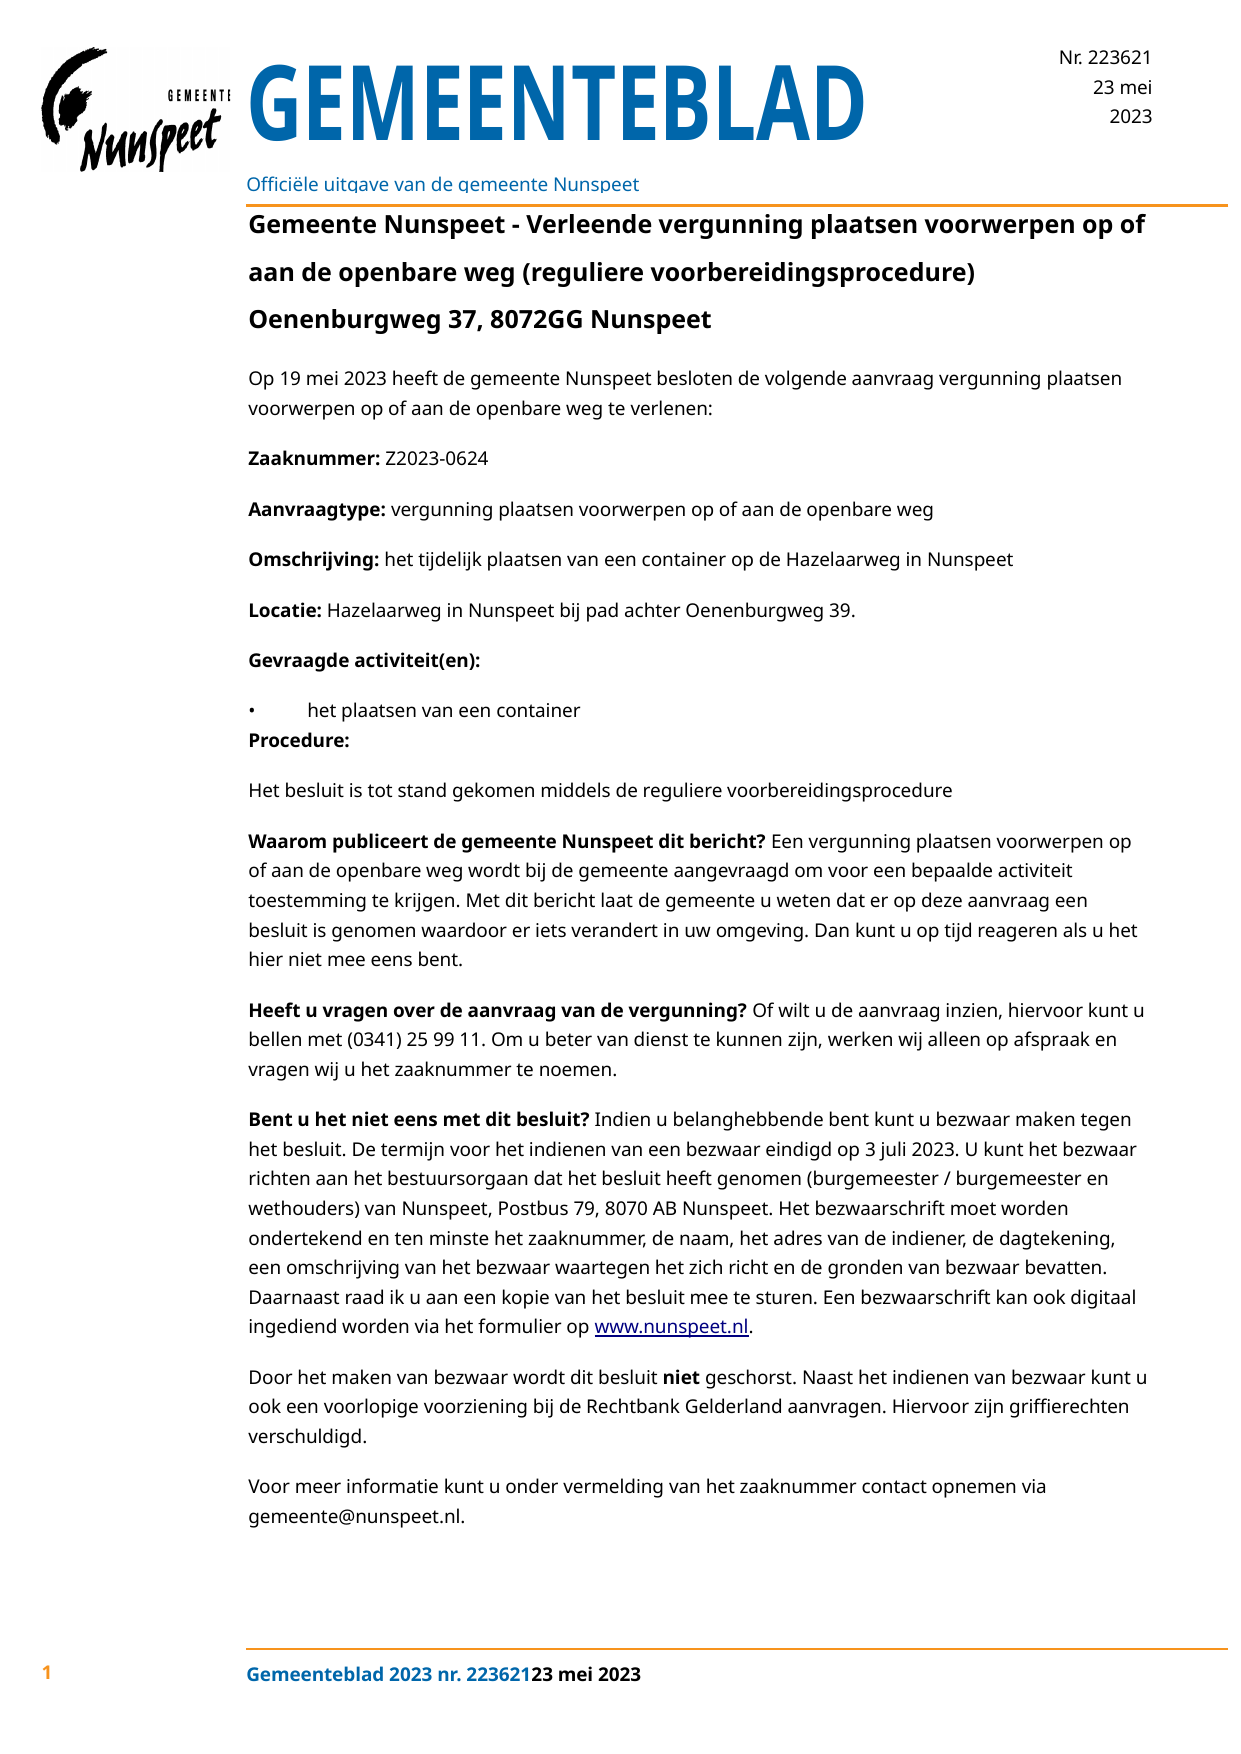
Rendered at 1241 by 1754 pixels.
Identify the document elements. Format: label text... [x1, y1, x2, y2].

text Gemeente Nunspeet - Verleende vergunning plaatsen voorwerpen op of aan de openbare weg (reguliere voorbereidingsprocedure) Oenenburgweg 37, 8072GG Nunspeet [248, 207, 1152, 336]
text Waarom publiceert de gemeente Nunspeet dit bericht? Een vergunning plaatsen voorwerpen op of aan de openbare weg wordt bij de gemeente aangevraagd om voor een bepaalde activiteit toestemming te krijgen. Met dit bericht laat de gemeente u weten dat er op deze aanvraag een besluit is genomen waardoor er iets verandert in uw omgeving. Dan kunt u op tijd reageren als u het hier niet mee eens bent. [248, 828, 1152, 972]
list het plaatsen van een container [248, 698, 1152, 723]
text Heeft u vragen over de aanvraag van de vergunning? Of wilt u de aanvraag inzien, hiervoor kunt u bellen met (0341) 25 99 11. Om u beter van dienst te kunnen zijn, werken wij alleen op afspraak en vragen wij u het zaaknummer te noemen. [248, 997, 1152, 1082]
text Op 19 mei 2023 heeft de gemeente Nunspeet besloten de volgende aanvraag vergunning plaatsen voorwerpen op of aan de openbare weg te verlenen: [248, 366, 1152, 421]
text Aanvraagtype: vergunning plaatsen voorwerpen op of aan de openbare weg [248, 496, 1152, 522]
text Voor meer informatie kunt u onder vermelding van het zaaknummer contact opnemen via gemeente@nunspeet.nl. [248, 1473, 1152, 1529]
text Locatie: Hazelaarweg in Nunspeet bij pad achter Oenenburgweg 39. [248, 597, 1152, 622]
text Het besluit is tot stand gekomen middels de reguliere voorbereidingsprocedure [248, 778, 1152, 803]
text Door het maken van bezwaar wordt dit besluit niet geschorst. Naast het indienen van bezwaar kunt u ook een voorlopige voorziening bij de Rechtbank Gelderland aanvragen. Hiervoor zijn griffierechten verschuldigd. [248, 1364, 1152, 1449]
text Omschrijving: het tijdelijk plaatsen van een container op de Hazelaarweg in Nunspeet [248, 546, 1152, 572]
text Gevraagde activiteit(en): [248, 647, 1152, 673]
text Zaaknummer: Z2023-0624 [248, 446, 1152, 471]
picture [41, 47, 231, 172]
text Bent u het niet eens met dit besluit? Indien u belanghebbende bent kunt u bezwaar maken tegen het besluit. De termijn voor het indienen van een bezwaar eindigd op 3 juli 2023. U kunt het bezwaar richten aan het bestuursorgaan dat het besluit heeft genomen (burgemeester / burgemeester en wethouders) van Nunspeet, Postbus 79, 8070 AB Nunspeet. Het bezwaarschrift moet worden ondertekend en ten minste het zaaknummer, de naam, het adres van de indiener, de dagtekening, een omschrijving van het bezwaar waartegen het zich richt en de gronden van bezwaar bevatten. Daarnaast raad ik u aan een kopie van het besluit mee te sturen. Een bezwaarschrift kan ook digitaal ingediend worden via het formulier op www.nunspeet.nl. [248, 1106, 1152, 1339]
text Procedure: [248, 727, 1152, 753]
